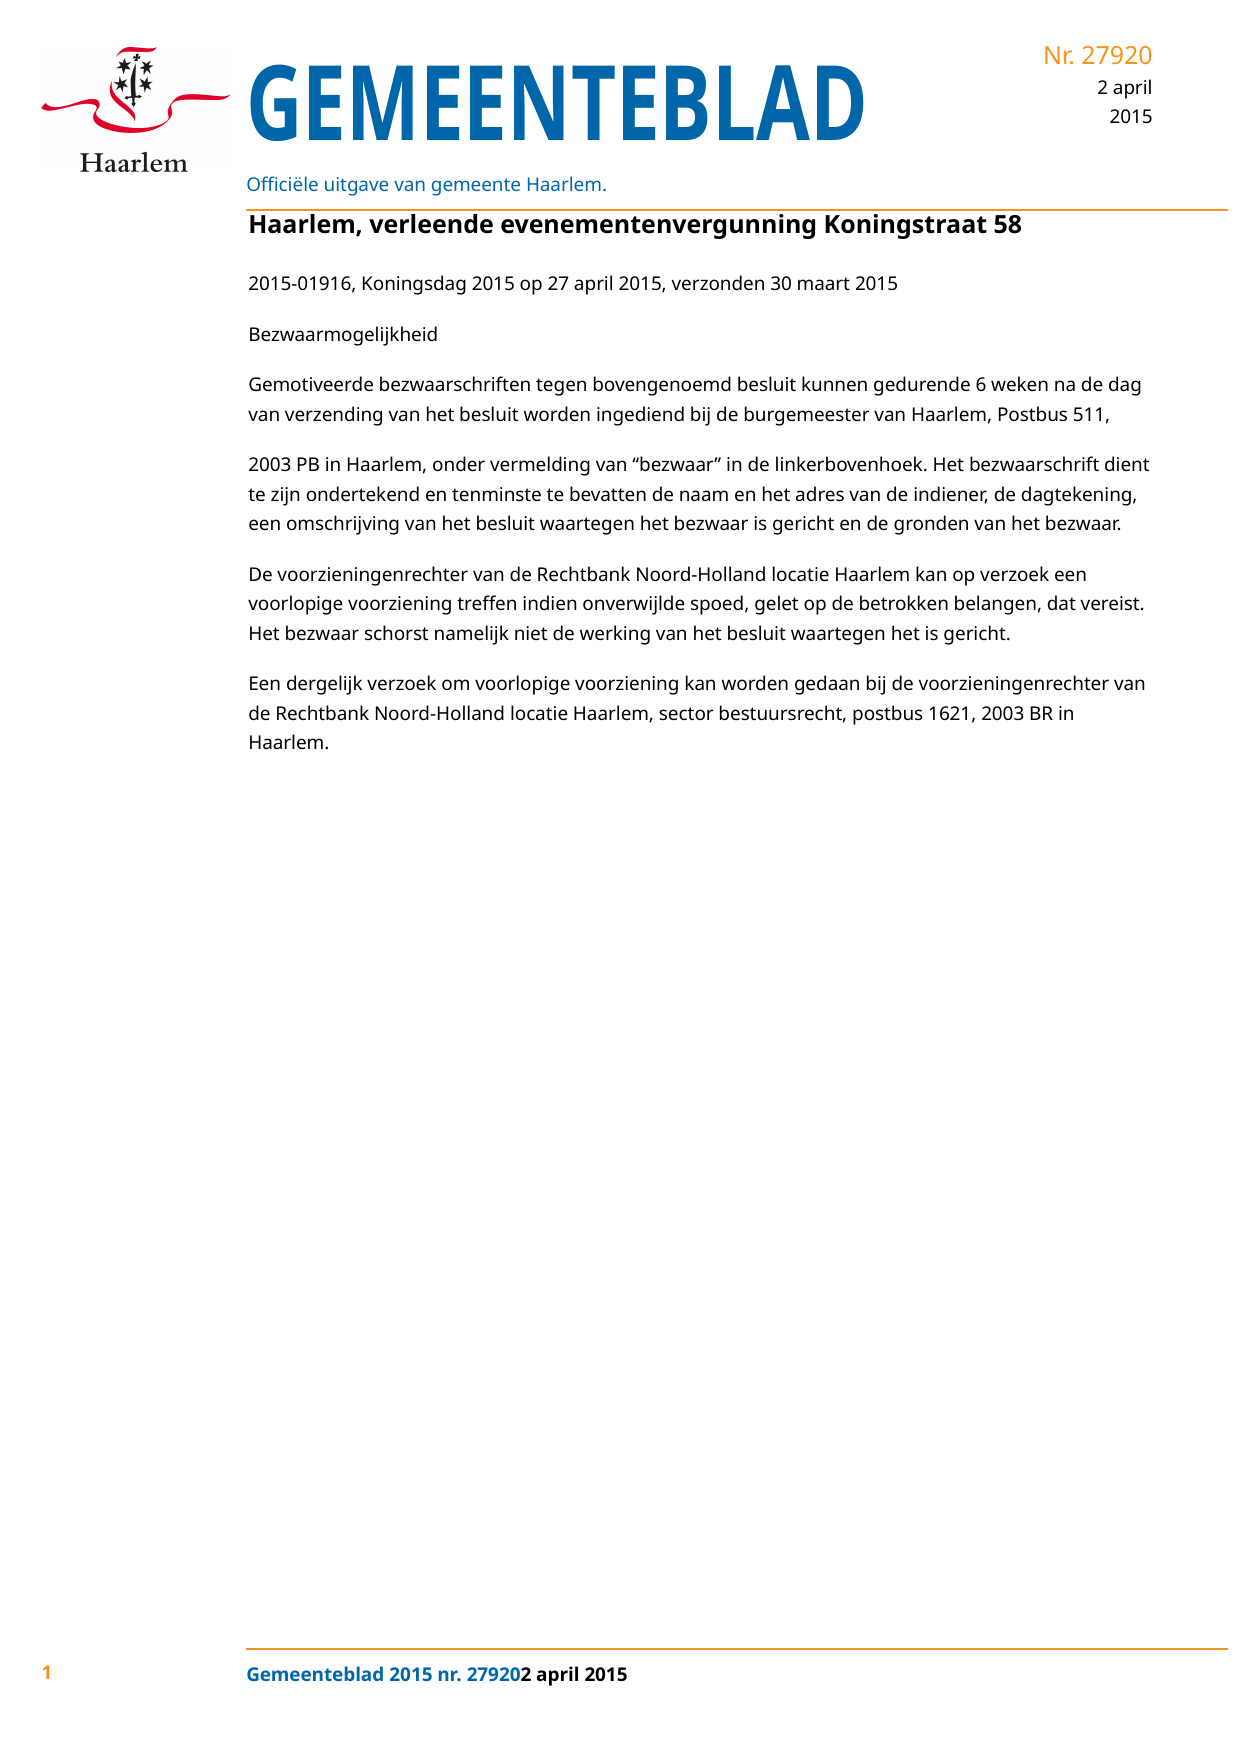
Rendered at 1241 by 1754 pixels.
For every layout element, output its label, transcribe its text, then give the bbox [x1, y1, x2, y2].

text 2015-01916, Koningsdag 2015 op 27 april 2015, verzonden 30 maart 2015 [248, 270, 1152, 296]
text Bezwaarmogelijkheid [248, 321, 1152, 346]
text Haarlem, verleende evenementenvergunning Koningstraat 58 [248, 211, 1152, 241]
text 2003 PB in Haarlem, onder vermelding van “bezwaar” in de linkerbovenhoek. Het bezwaarschrift dient te zijn ondertekend en tenminste te bevatten de naam en het adres van de indiener, de dagtekening, een omschrijving van het besluit waartegen het bezwaar is gericht en de gronden van het bezwaar. [248, 451, 1152, 536]
text Gemotiveerde bezwaarschriften tegen bovengenoemd besluit kunnen gedurende 6 weken na de dag van verzending van het besluit worden ingediend bij de burgemeester van Haarlem, Postbus 511, [248, 371, 1152, 426]
picture [41, 47, 231, 172]
text Een dergelijk verzoek om voorlopige voorziening kan worden gedaan bij de voorzieningenrechter van de Rechtbank Noord-Holland locatie Haarlem, sector bestuursrecht, postbus 1621, 2003 BR in Haarlem. [248, 670, 1152, 755]
text De voorzieningenrechter van de Rechtbank Noord-Holland locatie Haarlem kan op verzoek een voorlopige voorziening treffen indien onverwijlde spoed, gelet op de betrokken belangen, dat vereist. Het bezwaar schorst namelijk niet de werking van het besluit waartegen het is gericht. [248, 561, 1152, 646]
